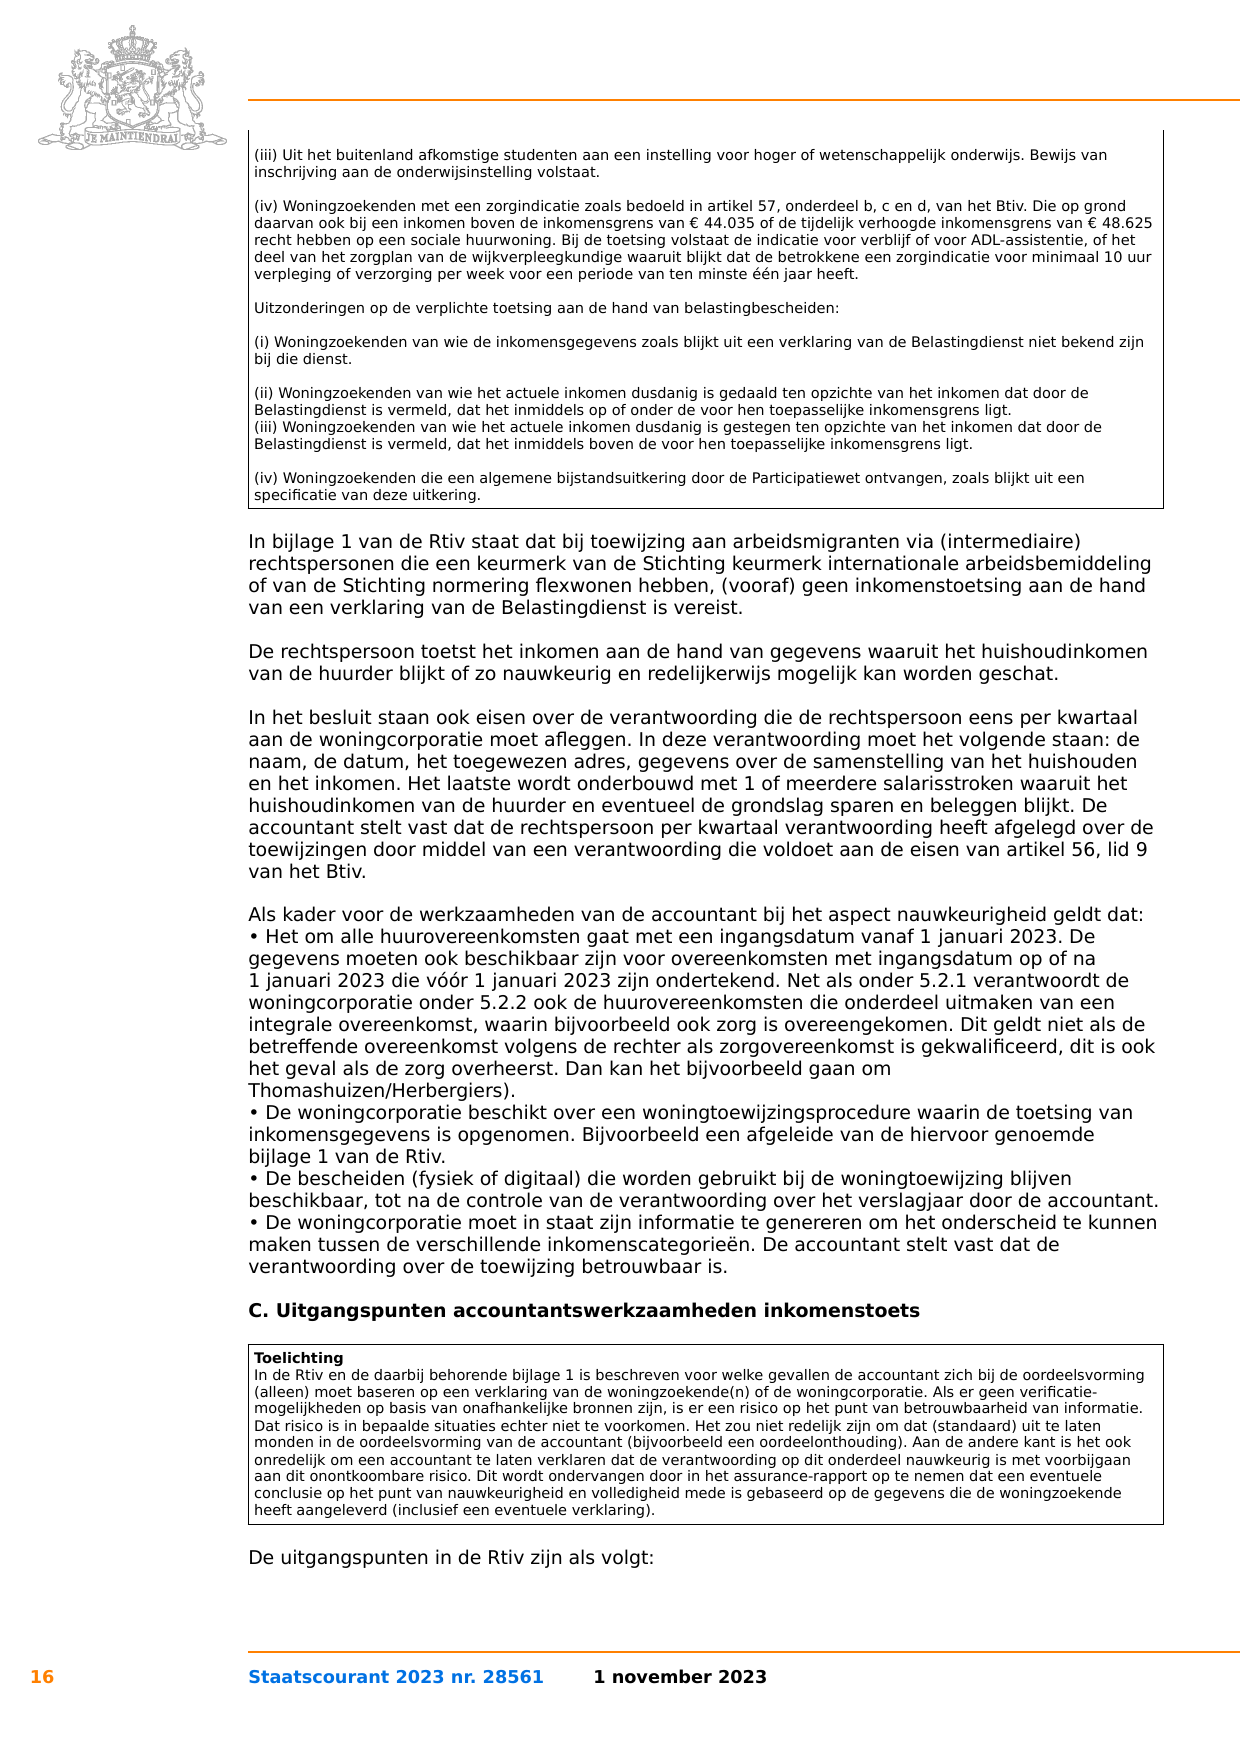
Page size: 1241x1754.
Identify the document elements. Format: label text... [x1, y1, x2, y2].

table_cell (iii) Uit het buitenland afkomstige studenten aan een instelling voor hoger of wetenschappelijk onderwijs. Bewijs van inschrijving aan de onderwijsinstelling volstaat. [249, 147, 1163, 181]
text • Het om alle huurovereenkomsten gaat met een ingangsdatum vanaf 1 januari 2023. De gegevens moeten ook beschikbaar zijn voor overeenkomsten met ingangsdatum op of na 1 januari 2023 die vóór 1 januari 2023 zijn ondertekend. Net als onder 5.2.1 verantwoordt de woningcorporatie onder 5.2.2 ook de huurovereenkomsten die onderdeel uitmaken van een integrale overeenkomst, waarin bijvoorbeeld ook zorg is overeengekomen. Dit geldt niet als de betreffende overeenkomst volgens de rechter als zorgovereenkomst is gekwalificeerd, dit is ook het geval als de zorg overheerst. Dan kan het bijvoorbeeld gaan om Thomashuizen/Herbergiers). [248, 926, 1163, 1102]
text In bijlage 1 van de Rtiv staat dat bij toewijzing aan arbeidsmigranten via (intermediaire) rechtspersonen die een keurmerk van de Stichting keurmerk internationale arbeidsbemiddeling of van de Stichting normering flexwonen hebben, (vooraf) geen inkomenstoetsing aan de hand van een verklaring van de Belastingdienst is vereist. [248, 531, 1163, 619]
table_cell (iii) Woningzoekenden van wie het actuele inkomen dusdanig is gestegen ten opzichte van het inkomen dat door de Belastingdienst is vermeld, dat het inmiddels boven de voor hen toepasselijke inkomensgrens ligt. [249, 419, 1163, 452]
table_cell [249, 368, 1163, 384]
text • De woningcorporatie beschikt over een woningtoewijzingsprocedure waarin de toetsing van inkomensgegevens is opgenomen. Bijvoorbeeld een afgeleide van de hiervoor genoemde bijlage 1 van de Rtiv. [248, 1102, 1163, 1168]
table_cell [249, 317, 1163, 334]
table_cell (ii) Woningzoekenden van wie het actuele inkomen dusdanig is gedaald ten opzichte van het inkomen dat door de Belastingdienst is vermeld, dat het inmiddels op of onder de voor hen toepasselijke inkomensgrens ligt. [249, 385, 1163, 418]
table_cell (i) Woningzoekenden van wie de inkomensgegevens zoals blijkt uit een verklaring van de Belastingdienst niet bekend zijn bij die dienst. [249, 334, 1163, 368]
picture [38, 25, 227, 150]
text De rechtspersoon toetst het inkomen aan de hand van gegevens waaruit het huishoudinkomen van de huurder blijkt of zo nauwkeurig en redelijkerwijs mogelijk kan worden geschat. [248, 641, 1163, 685]
text De uitgangspunten in de Rtiv zijn als volgt: [248, 1547, 1163, 1569]
text Als kader voor de werkzaamheden van de accountant bij het aspect nauwkeurigheid geldt dat: [248, 904, 1163, 926]
table_cell [249, 130, 1163, 147]
text In het besluit staan ook eisen over de verantwoording die de rechtspersoon eens per kwartaal aan de woningcorporatie moet afleggen. In deze verantwoording moet het volgende staan: de naam, de datum, het toegewezen adres, gegevens over de samenstelling van het huishouden en het inkomen. Het laatste wordt onderbouwd met 1 of meerdere salarisstroken waaruit het huishoudinkomen van de huurder en eventueel de grondslag sparen en beleggen blijkt. De accountant stelt vast dat de rechtspersoon per kwartaal verantwoording heeft afgelegd over de toewijzingen door middel van een verantwoording die voldoet aan de eisen van artikel 56, lid 9 van het Btiv. [248, 707, 1163, 882]
table_cell (iv) Woningzoekenden die een algemene bijstandsuitkering door de Participatiewet ontvangen, zoals blijkt uit een specificatie van deze uitkering. [249, 470, 1163, 508]
table_cell [249, 283, 1163, 300]
table_header Toelichting In de Rtiv en de daarbij behorende bijlage 1 is beschreven voor welke gevallen de accountant zich bij de oordeelsvorming (alleen) moet baseren op een verklaring van de woningzoekende(n) of de woningcorporatie. Als er geen verificatie-mogelijkheden op basis van onafhankelijke bronnen zijn, is er een risico op het punt van betrouwbaarheid van informatie. Dat risico is in bepaalde situaties echter niet te voorkomen. Het zou niet redelijk zijn om dat (standaard) uit te laten monden in de oordeelsvorming van de accountant (bijvoorbeeld een oordeelonthouding). Aan de andere kant is het ook onredelijk om een accountant te laten verklaren dat de verantwoording op dit onderdeel nauwkeurig is met voorbijgaan aan dit onontkoombare risico. Dit wordt ondervangen door in het assurance-rapport op te nemen dat een eventuele conclusie op het punt van nauwkeurigheid en volledigheid mede is gebaseerd op de gegevens die de woningzoekende heeft aangeleverd (inclusief een eventuele verklaring). [249, 1345, 1163, 1524]
subtitle C. Uitgangspunten accountantswerkzaamheden inkomenstoets [248, 1300, 1163, 1322]
text • De woningcorporatie moet in staat zijn informatie te genereren om het onderscheid te kunnen maken tussen de verschillende inkomenscategorieën. De accountant stelt vast dat de verantwoording over de toewijzing betrouwbaar is. [248, 1212, 1163, 1278]
table_cell Uitzonderingen op de verplichte toetsing aan de hand van belastingbescheiden: [249, 300, 1163, 317]
table_cell (iv) Woningzoekenden met een zorgindicatie zoals bedoeld in artikel 57, onderdeel b, c en d, van het Btiv. Die op grond daarvan ook bij een inkomen boven de inkomensgrens van € 44.035 of de tijdelijk verhoogde inkomensgrens van € 48.625 recht hebben op een sociale huurwoning. Bij de toetsing volstaat de indicatie voor verblijf of voor ADL-assistentie, of het deel van het zorgplan van de wijkverpleegkundige waaruit blijkt dat de betrokkene een zorgindicatie voor minimaal 10 uur verpleging of verzorging per week voor een periode van ten minste één jaar heeft. [249, 198, 1163, 283]
table_cell [249, 181, 1163, 198]
text • De bescheiden (fysiek of digitaal) die worden gebruikt bij de woningtoewijzing blijven beschikbaar, tot na de controle van de verantwoording over het verslagjaar door de accountant. [248, 1168, 1163, 1212]
table_cell [249, 453, 1163, 469]
